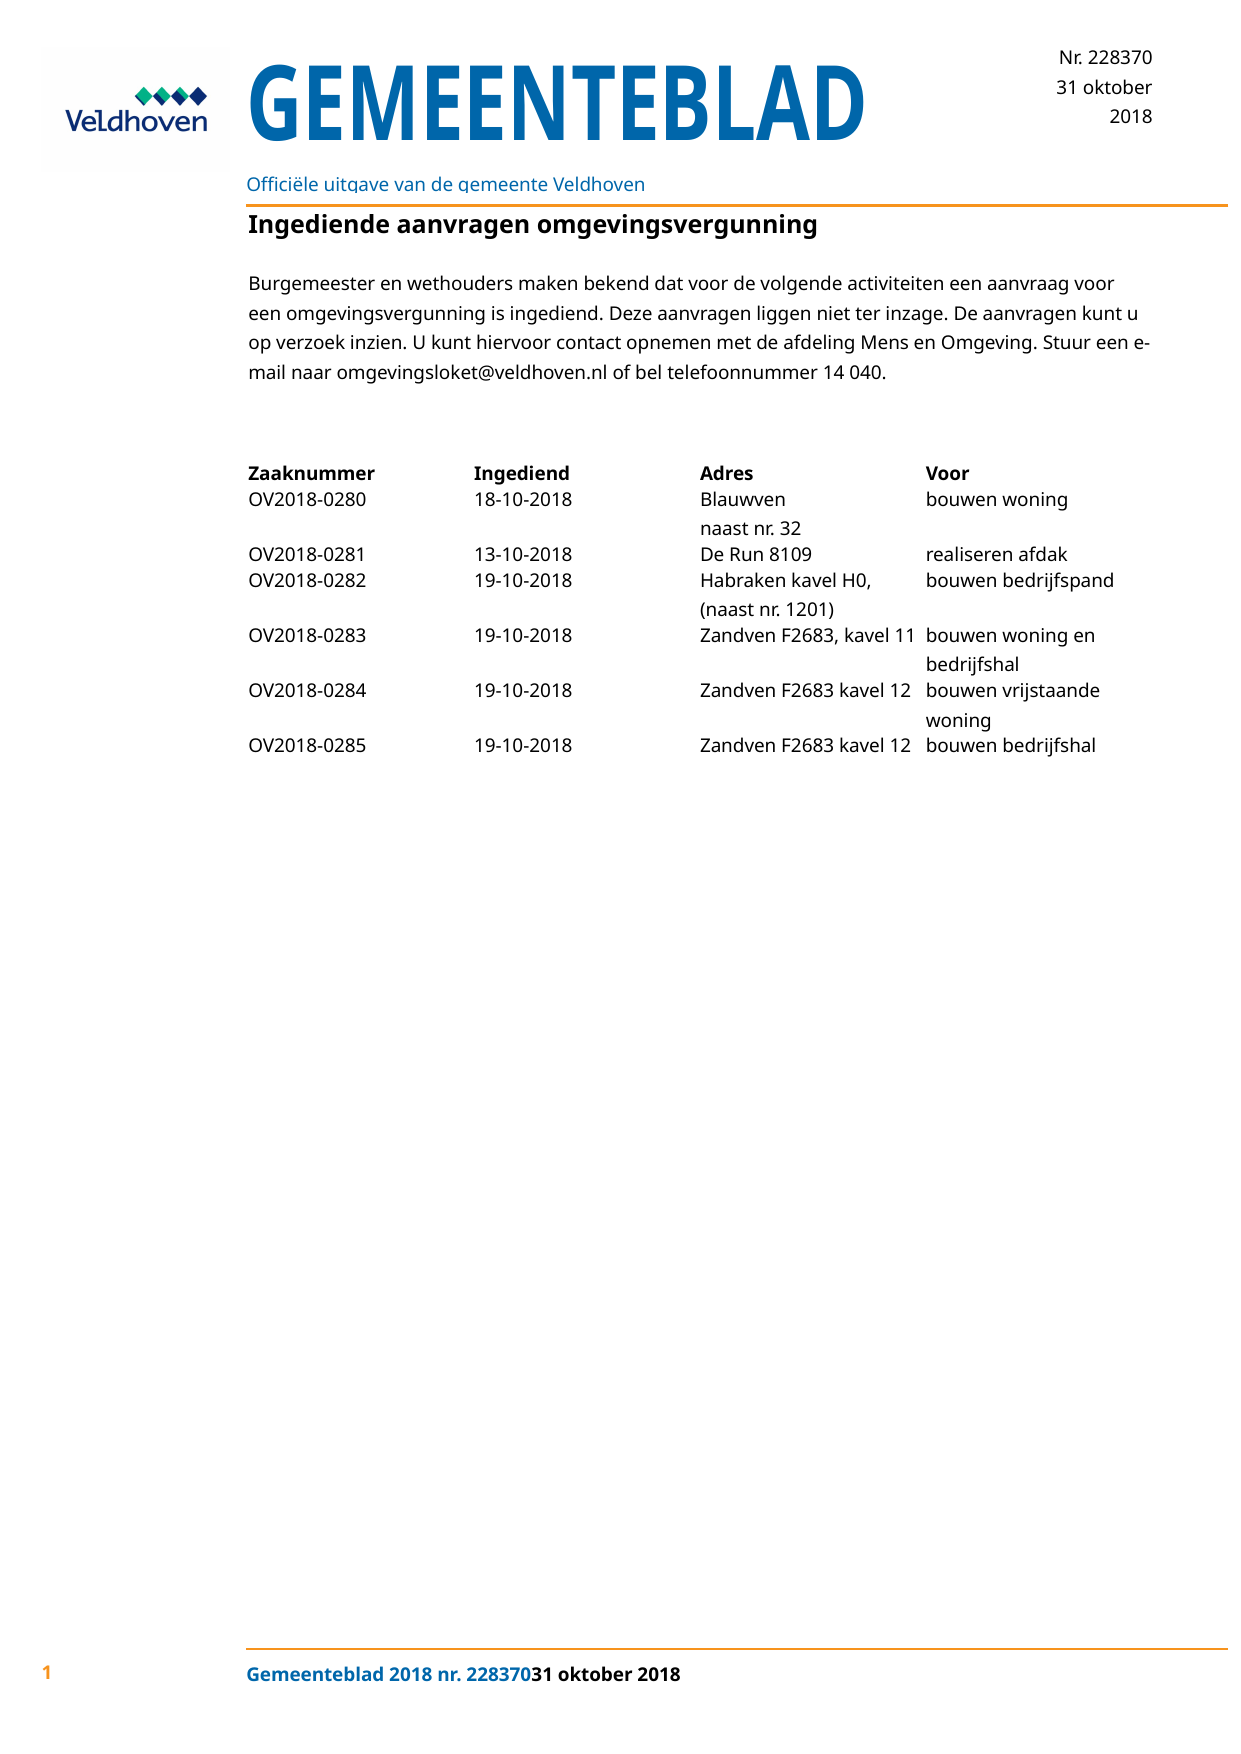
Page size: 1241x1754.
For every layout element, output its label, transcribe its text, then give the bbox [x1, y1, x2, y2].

table_cell Zandven F2683, kavel 11 [700, 622, 926, 677]
text Ingediende aanvragen omgevingsvergunning [248, 207, 1152, 241]
table_header Zaaknummer [248, 460, 474, 486]
table_header Adres [700, 460, 926, 486]
table_cell bouwen woning en bedrijfshal [926, 622, 1152, 677]
table_cell 19-10-2018 [474, 622, 700, 677]
table_cell bouwen vrijstaande woning [926, 678, 1152, 733]
table_header Ingediend [474, 460, 700, 486]
table_cell 13-10-2018 [474, 541, 700, 567]
table_cell 19-10-2018 [474, 567, 700, 622]
table_cell OV2018-0281 [248, 541, 474, 567]
picture [41, 47, 231, 172]
table_cell Zandven F2683 kavel 12 [700, 678, 926, 733]
table_cell OV2018-0285 [248, 733, 474, 758]
table_cell 18-10-2018 [474, 486, 700, 541]
table_cell 19-10-2018 [474, 733, 700, 758]
table_cell OV2018-0280 [248, 486, 474, 541]
table_cell bouwen bedrijfshal [926, 733, 1152, 758]
table_cell OV2018-0282 [248, 567, 474, 622]
table_header Voor [926, 460, 1152, 486]
table_cell De Run 8109 [700, 541, 926, 567]
table_cell Blauwven naast nr. 32 [700, 486, 926, 541]
table_cell bouwen woning [926, 486, 1152, 541]
table_cell Habraken kavel H0, (naast nr. 1201) [700, 567, 926, 622]
table_cell bouwen bedrijfspand [926, 567, 1152, 622]
table_cell OV2018-0284 [248, 678, 474, 733]
table_cell realiseren afdak [926, 541, 1152, 567]
table_cell Zandven F2683 kavel 12 [700, 733, 926, 758]
text Burgemeester en wethouders maken bekend dat voor de volgende activiteiten een aanvraag voor een omgevingsvergunning is ingediend. Deze aanvragen liggen niet ter inzage. De aanvragen kunt u op verzoek inzien. U kunt hiervoor contact opnemen met de afdeling Mens en Omgeving. Stuur een e-mail naar omgevingsloket@veldhoven.nl of bel telefoonnummer 14 040. [248, 270, 1152, 385]
table_cell 19-10-2018 [474, 678, 700, 733]
table_cell OV2018-0283 [248, 622, 474, 677]
